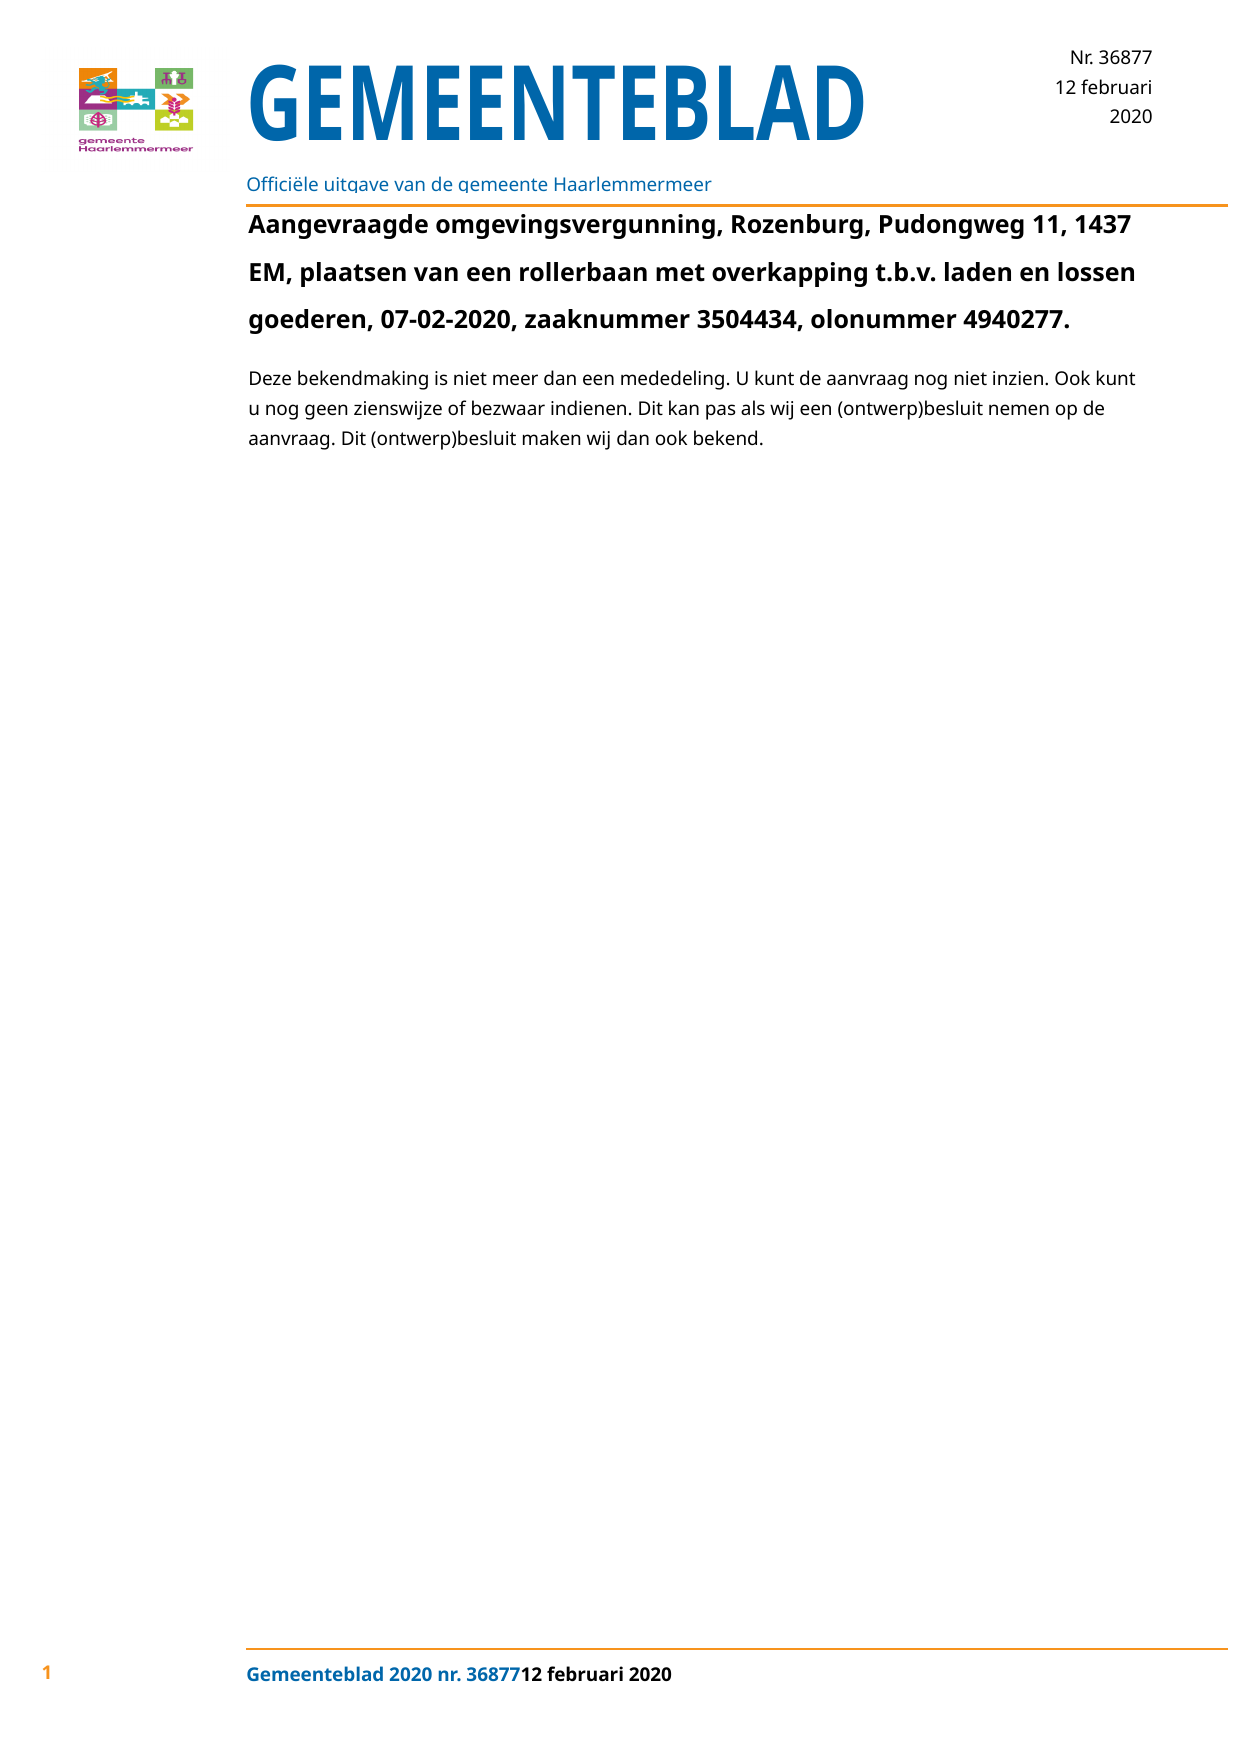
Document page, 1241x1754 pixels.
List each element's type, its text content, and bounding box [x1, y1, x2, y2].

text Deze bekendmaking is niet meer dan een mededeling. U kunt de aanvraag nog niet inzien. Ook kunt u nog geen zienswijze of bezwaar indienen. Dit kan pas als wij een (ontwerp)besluit nemen op de aanvraag. Dit (ontwerp)besluit maken wij dan ook bekend. [248, 366, 1152, 450]
picture [41, 47, 231, 172]
text Aangevraagde omgevingsvergunning, Rozenburg, Pudongweg 11, 1437 EM, plaatsen van een rollerbaan met overkapping t.b.v. laden en lossen goederen, 07-02-2020, zaaknummer 3504434, olonummer 4940277. [248, 207, 1152, 336]
